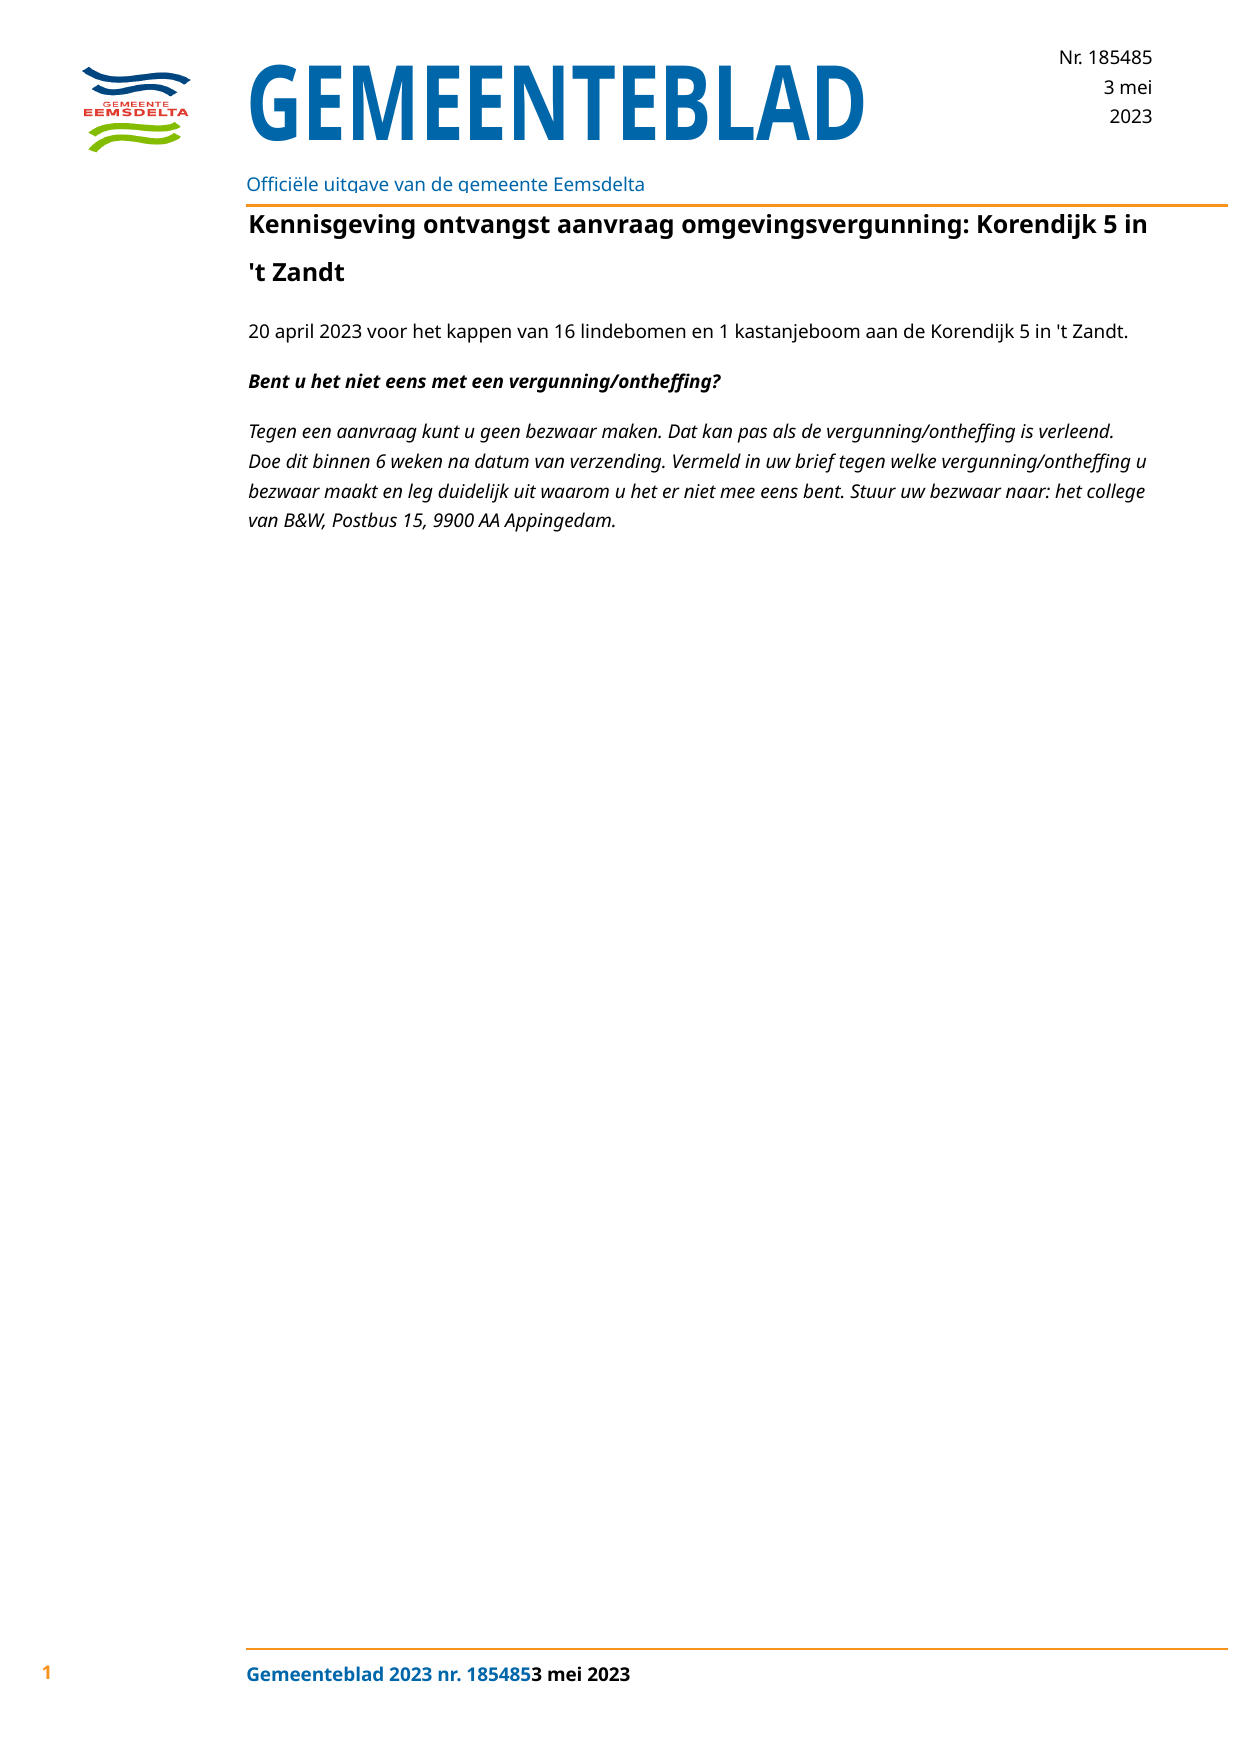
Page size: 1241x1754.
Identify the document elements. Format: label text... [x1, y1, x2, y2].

text Tegen een aanvraag kunt u geen bezwaar maken. Dat kan pas als de vergunning/ontheffing is verleend. Doe dit binnen 6 weken na datum van verzending. Vermeld in uw brief tegen welke vergunning/ontheffing u bezwaar maakt en leg duidelijk uit waarom u het er niet mee eens bent. Stuur uw bezwaar naar: het college van B&W, Postbus 15, 9900 AA Appingedam. [248, 419, 1152, 533]
text Kennisgeving ontvangst aanvraag omgevingsvergunning: Korendijk 5 in 't Zandt [248, 207, 1152, 288]
text Bent u het niet eens met een vergunning/ontheffing? [248, 368, 1152, 394]
picture [41, 47, 231, 172]
text 20 april 2023 voor het kappen van 16 lindebomen en 1 kastanjeboom aan de Korendijk 5 in 't Zandt. [248, 318, 1152, 344]
